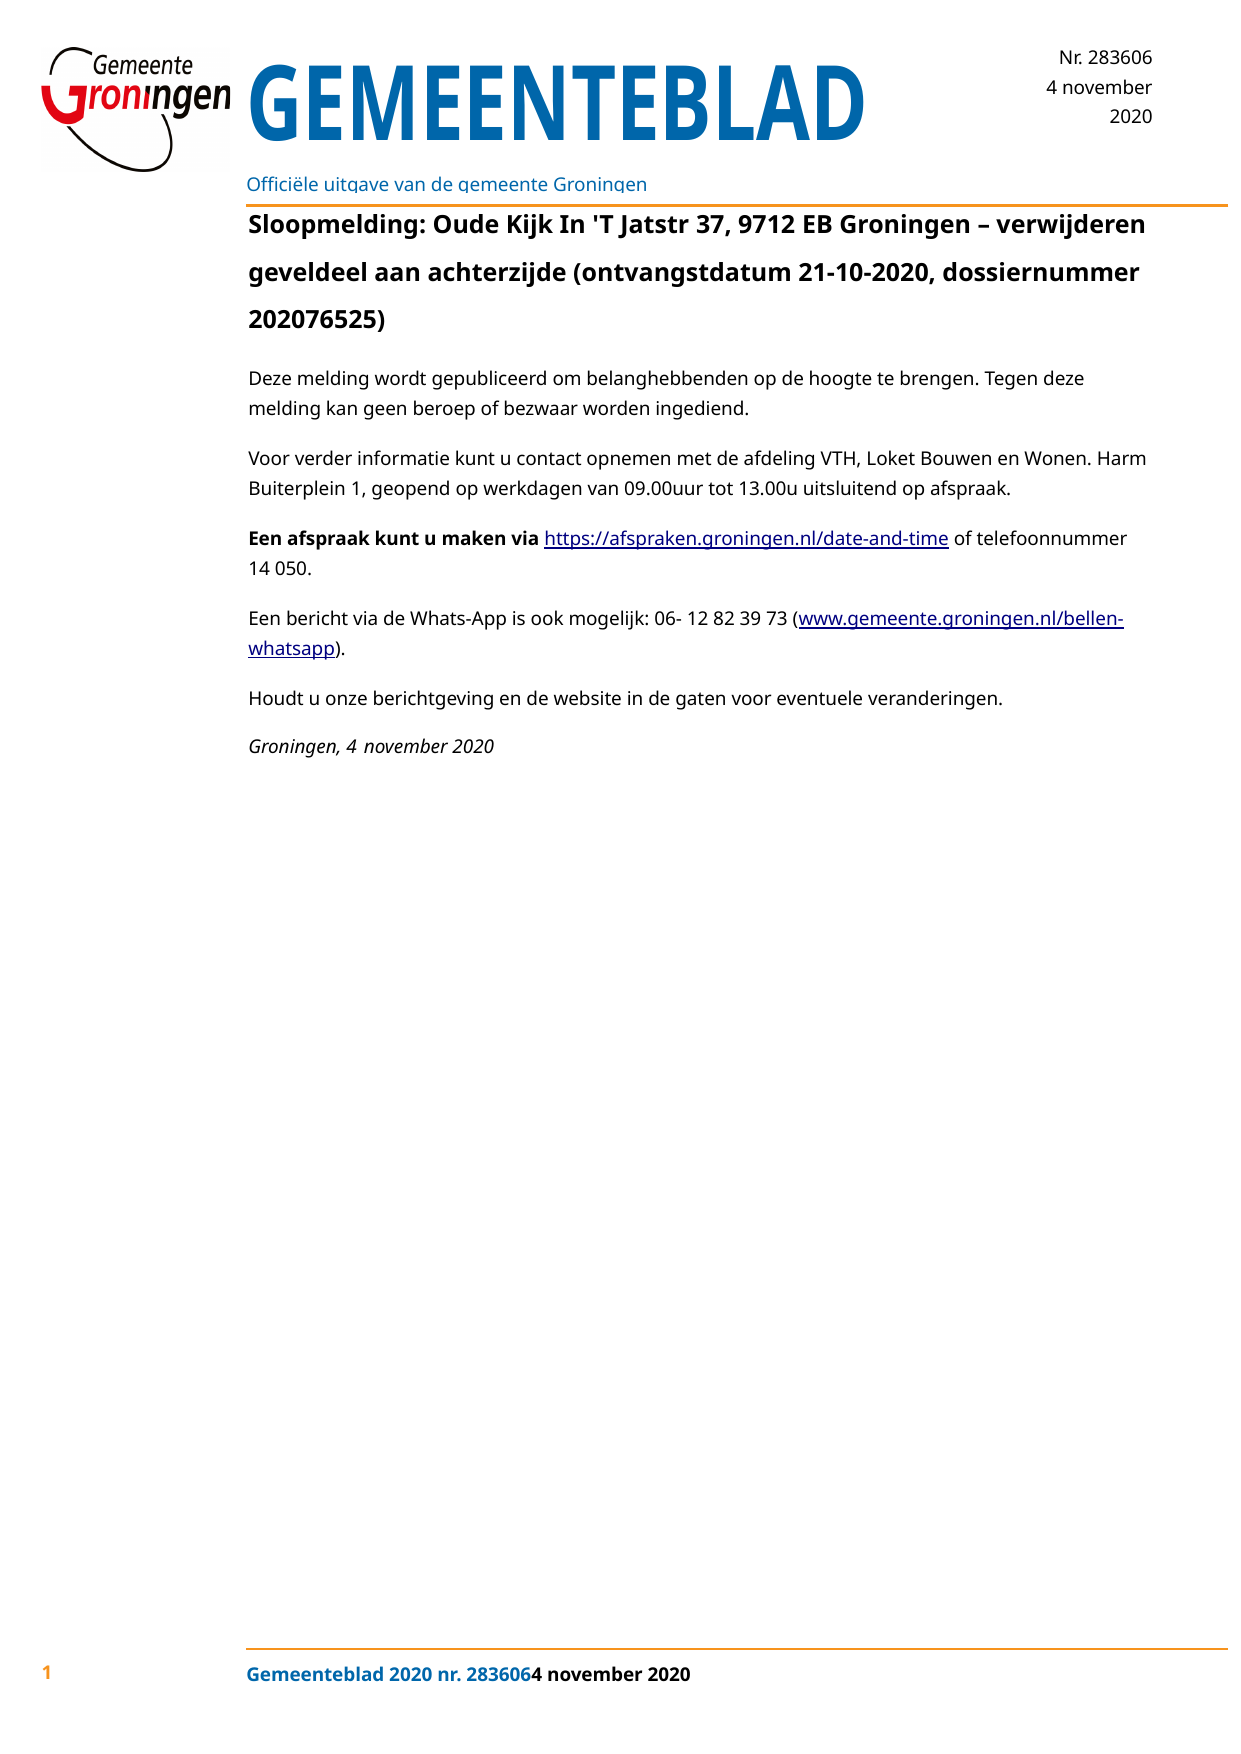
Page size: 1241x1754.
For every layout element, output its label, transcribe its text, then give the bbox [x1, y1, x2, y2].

text Voor verder informatie kunt u contact opnemen met de afdeling VTH, Loket Bouwen en Wonen. Harm Buiterplein 1, geopend op werkdagen van 09.00uur tot 13.00u uitsluitend op afspraak. [248, 446, 1152, 501]
text Sloopmelding: Oude Kijk In 'T Jatstr 37, 9712 EB Groningen – verwijderen geveldeel aan achterzijde (ontvangstdatum 21-10-2020, dossiernummer 202076525) [248, 207, 1152, 336]
text Deze melding wordt gepubliceerd om belanghebbenden op de hoogte te brengen. Tegen deze melding kan geen beroep of bezwaar worden ingediend. [248, 366, 1152, 421]
text Groningen, 4 november 2020 [248, 733, 1152, 759]
text Een afspraak kunt u maken via https://afspraken.groningen.nl/date-and-time of telefoonnummer 14 050. [248, 526, 1152, 581]
text Houdt u onze berichtgeving en de website in de gaten voor eventuele veranderingen. [248, 686, 1152, 711]
text Een bericht via de Whats-App is ook mogelijk: 06- 12 82 39 73 (www.gemeente.groningen.nl/bellen-whatsapp). [248, 606, 1152, 661]
picture [41, 47, 231, 172]
